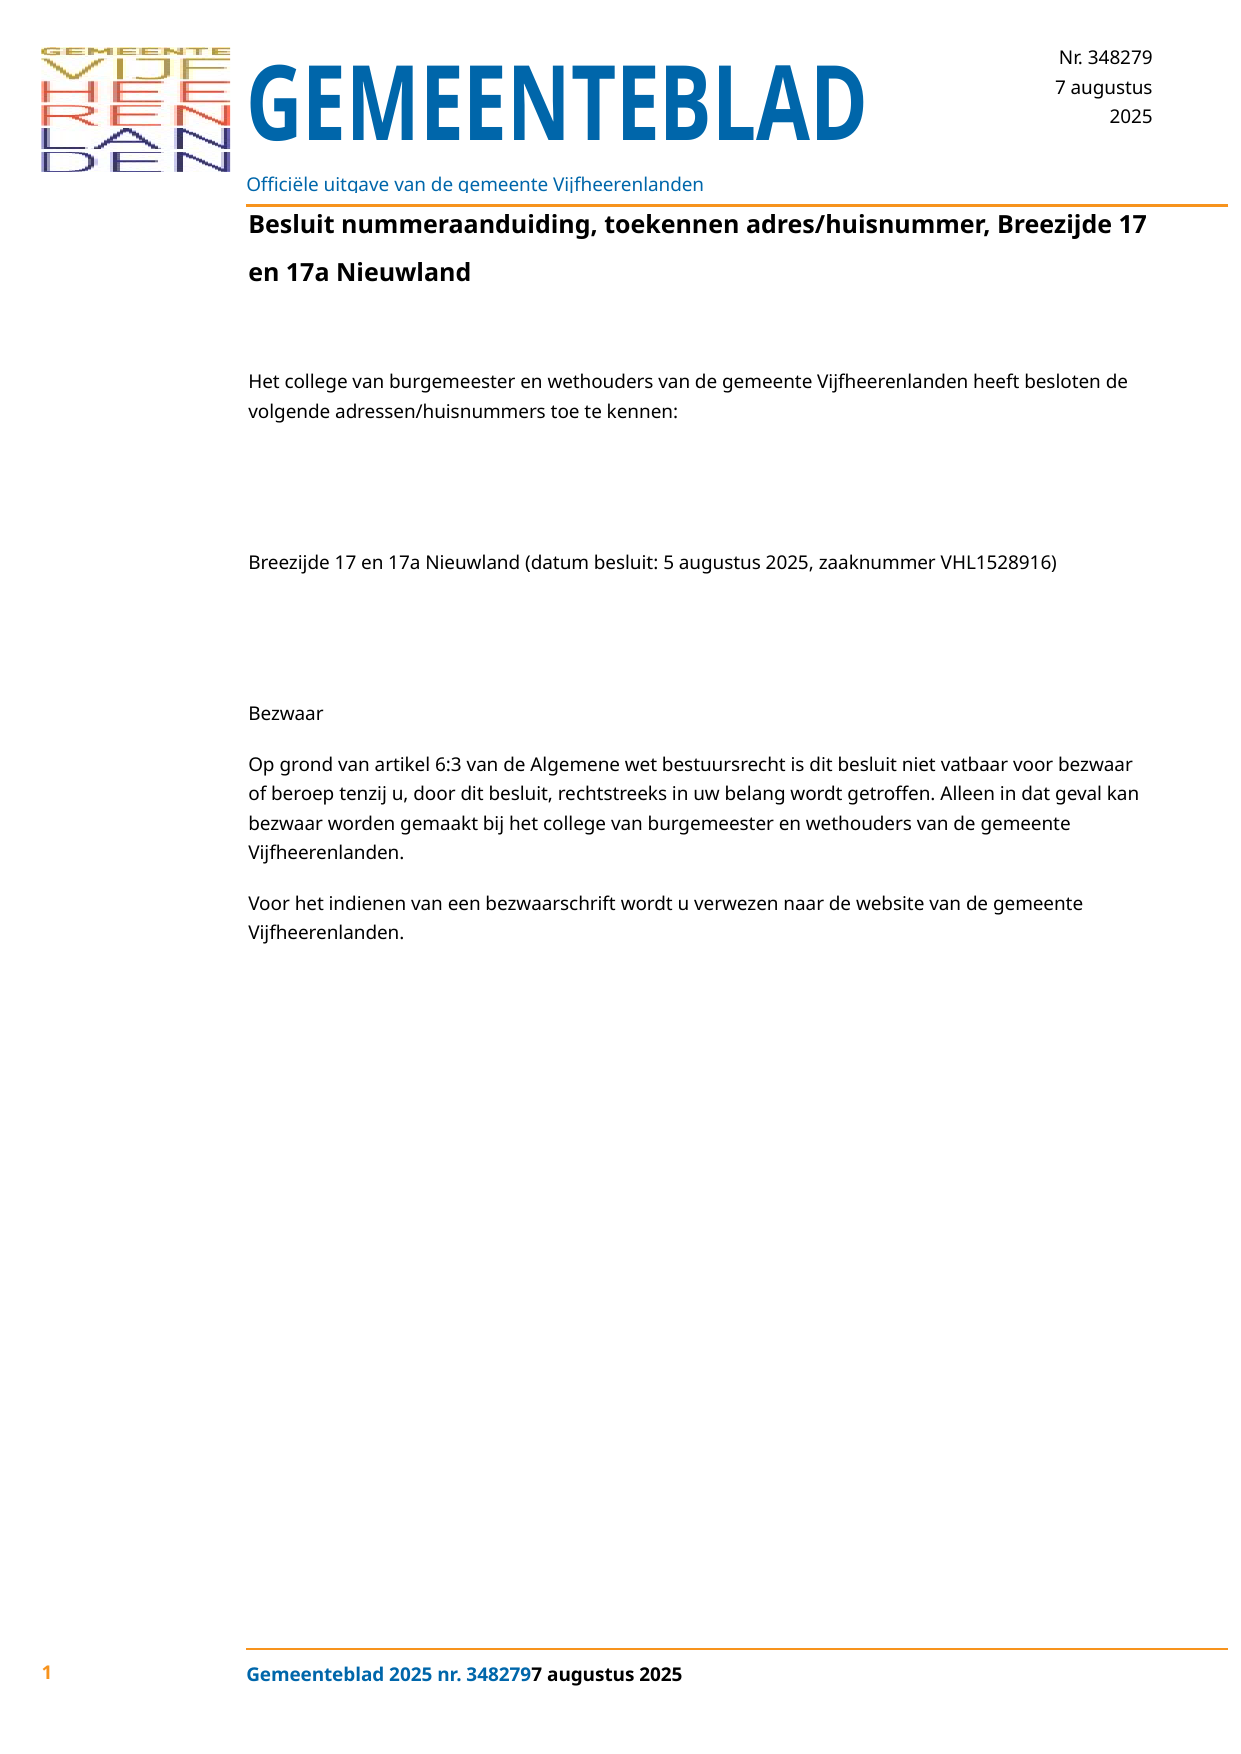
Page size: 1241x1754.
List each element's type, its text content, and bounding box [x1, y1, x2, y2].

picture [41, 47, 231, 172]
text Voor het indienen van een bezwaarschrift wordt u verwezen naar de website van de gemeente Vijfheerenlanden. [248, 890, 1152, 945]
text Op grond van artikel 6:3 van de Algemene wet bestuursrecht is dit besluit niet vatbaar voor bezwaar of beroep tenzij u, door dit besluit, rechtstreeks in uw belang wordt getroffen. Alleen in dat geval kan bezwaar worden gemaakt bij het college van burgemeester en wethouders van de gemeente Vijfheerenlanden. [248, 751, 1152, 865]
text Het college van burgemeester en wethouders van de gemeente Vijfheerenlanden heeft besloten de volgende adressen/huisnummers toe te kennen: [248, 368, 1152, 424]
text Breezijde 17 en 17a Nieuwland (datum besluit: 5 augustus 2025, zaaknummer VHL1528916) [248, 549, 1152, 575]
text Bezwaar [248, 700, 1152, 726]
text Besluit nummeraanduiding, toekennen adres/huisnummer, Breezijde 17 en 17a Nieuwland [248, 207, 1152, 288]
